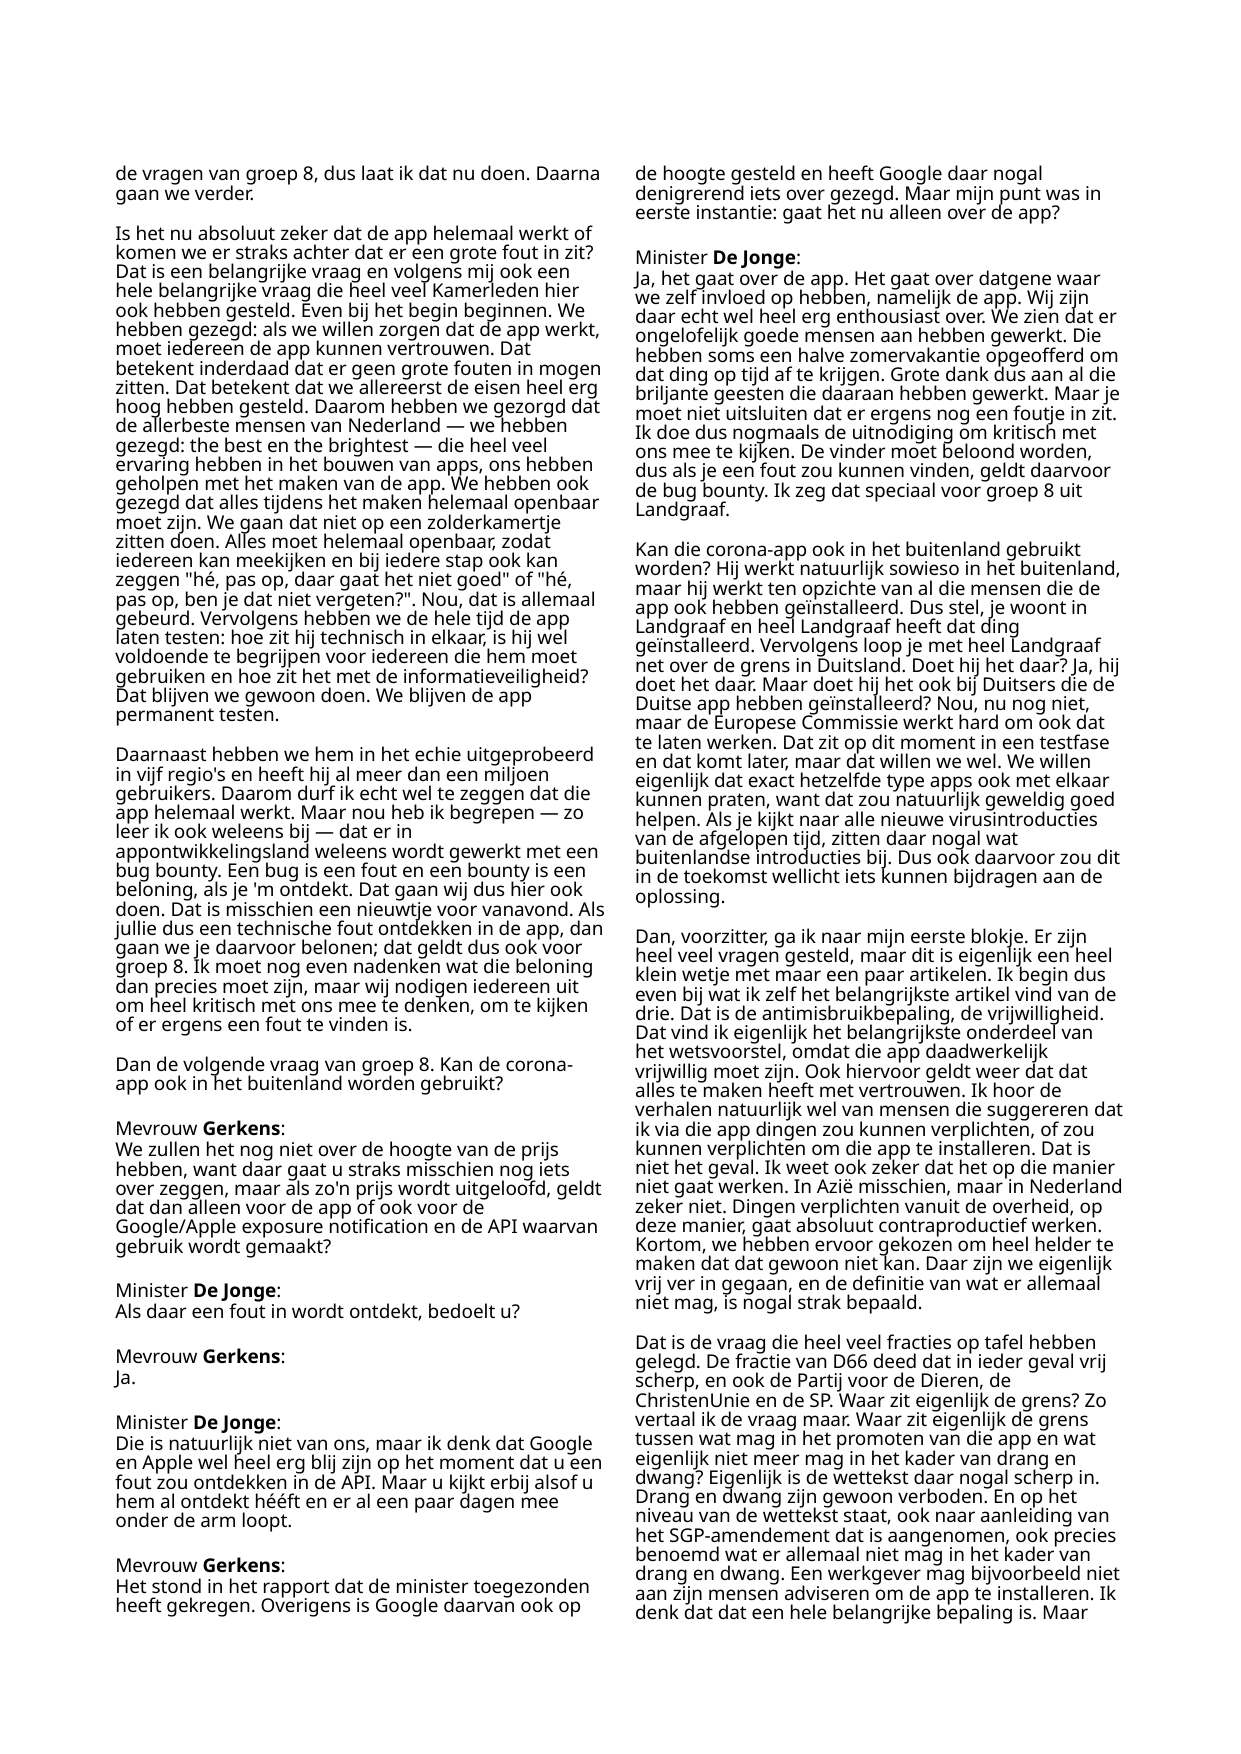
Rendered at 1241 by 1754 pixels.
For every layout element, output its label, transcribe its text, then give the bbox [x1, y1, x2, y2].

text Kan die corona-app ook in het buitenland gebruikt worden? Hij werkt natuurlijk sowieso in het buitenland, maar hij werkt ten opzichte van al die mensen die de app ook hebben geïnstalleerd. Dus stel, je woont in Landgraaf en heel Landgraaf heeft dat ding geïnstalleerd. Vervolgens loop je met heel Landgraaf net over de grens in Duitsland. Doet hij het daar? Ja, hij doet het daar. Maar doet hij het ook bij Duitsers die de Duitse app hebben geïnstalleerd? Nou, nu nog niet, maar de Europese Commissie werkt hard om ook dat te laten werken. Dat zit op dit moment in een testfase en dat komt later, maar dat willen we wel. We willen eigenlijk dat exact hetzelfde type apps ook met elkaar kunnen praten, want dat zou natuurlijk geweldig goed helpen. Als je kijkt naar alle nieuwe virusintroducties van de afgelopen tijd, zitten daar nogal wat buitenlandse introducties bij. Dus ook daarvoor zou dit in de toekomst wellicht iets kunnen bijdragen aan de oplossing. [635, 541, 1125, 907]
text Mevrouw Gerkens: [115, 1116, 605, 1141]
text Dan de volgende vraag van groep 8. Kan de corona-app ook in het buitenland worden gebruikt? [115, 1056, 605, 1095]
text We zullen het nog niet over de hoogte van de prijs hebben, want daar gaat u straks misschien nog iets over zeggen, maar als zo'n prijs wordt uitgeloofd, geldt dat dan alleen voor de app of ook voor de Google/Apple exposure notification en de API waarvan gebruik wordt gemaakt? [115, 1141, 605, 1257]
text Minister De Jonge: [635, 244, 1125, 270]
text Daarnaast hebben we hem in het echie uitgeprobeerd in vijf regio's en heeft hij al meer dan een miljoen gebruikers. Daarom durf ik echt wel te zeggen dat die app helemaal werkt. Maar nou heb ik begrepen — zo leer ik ook weleens bij — dat er in appontwikkelingsland weleens wordt gewerkt met een bug bounty. Een bug is een fout en een bounty is een beloning, als je 'm ontdekt. Dat gaan wij dus hier ook doen. Dat is misschien een nieuwtje voor vanavond. Als jullie dus een technische fout ontdekken in de app, dan gaan we je daarvoor belonen; dat geldt dus ook voor groep 8. Ik moet nog even nadenken wat die beloning dan precies moet zijn, maar wij nodigen iedereen uit om heel kritisch met ons mee te denken, om te kijken of er ergens een fout te vinden is. [115, 746, 605, 1035]
text Als daar een fout in wordt ontdekt, bedoelt u? [115, 1303, 605, 1323]
text Ja, het gaat over de app. Het gaat over datgene waar we zelf invloed op hebben, namelijk de app. Wij zijn daar echt wel heel erg enthousiast over. We zien dat er ongelofelijk goede mensen aan hebben gewerkt. Die hebben soms een halve zomervakantie opgeofferd om dat ding op tijd af te krijgen. Grote dank dus aan al die briljante geesten die daaraan hebben gewerkt. Maar je moet niet uitsluiten dat er ergens nog een foutje in zit. Ik doe dus nogmaals de uitnodiging om kritisch met ons mee te kijken. De vinder moet beloond worden, dus als je een fout zou kunnen vinden, geldt daarvoor de bug bounty. Ik zeg dat speciaal voor groep 8 uit Landgraaf. [635, 270, 1125, 520]
text Minister De Jonge: [115, 1278, 605, 1303]
text de hoogte gesteld en heeft Google daar nogal denigrerend iets over gezegd. Maar mijn punt was in eerste instantie: gaat het nu alleen over de app? [635, 165, 1125, 223]
text Mevrouw Gerkens: [115, 1552, 605, 1578]
text Die is natuurlijk niet van ons, maar ik denk dat Google en Apple wel heel erg blij zijn op het moment dat u een fout zou ontdekken in de API. Maar u kijkt erbij alsof u hem al ontdekt hééft en er al een paar dagen mee onder de arm loopt. [115, 1435, 605, 1531]
text Is het nu absoluut zeker dat de app helemaal werkt of komen we er straks achter dat er een grote fout in zit? Dat is een belangrijke vraag en volgens mij ook een hele belangrijke vraag die heel veel Kamerleden hier ook hebben gesteld. Even bij het begin beginnen. We hebben gezegd: als we willen zorgen dat de app werkt, moet iedereen de app kunnen vertrouwen. Dat betekent inderdaad dat er geen grote fouten in mogen zitten. Dat betekent dat we allereerst de eisen heel erg hoog hebben gesteld. Daarom hebben we gezorgd dat de allerbeste mensen van Nederland — we hebben gezegd: the best en the brightest — die heel veel ervaring hebben in het bouwen van apps, ons hebben geholpen met het maken van de app. We hebben ook gezegd dat alles tijdens het maken helemaal openbaar moet zijn. We gaan dat niet op een zolderkamertje zitten doen. Alles moet helemaal openbaar, zodat iedereen kan meekijken en bij iedere stap ook kan zeggen "hé, pas op, daar gaat het niet goed" of "hé, pas op, ben je dat niet vergeten?". Nou, dat is allemaal gebeurd. Vervolgens hebben we de hele tijd de app laten testen: hoe zit hij technisch in elkaar, is hij wel voldoende te begrijpen voor iedereen die hem moet gebruiken en hoe zit het met de informatieveiligheid? Dat blijven we gewoon doen. We blijven de app permanent testen. [115, 224, 605, 726]
text Mevrouw Gerkens: [115, 1343, 605, 1369]
text Ja. [115, 1369, 605, 1388]
text Dat is de vraag die heel veel fracties op tafel hebben gelegd. De fractie van D66 deed dat in ieder geval vrij scherp, en ook de Partij voor de Dieren, de ChristenUnie en de SP. Waar zit eigenlijk de grens? Zo vertaal ik de vraag maar. Waar zit eigenlijk de grens tussen wat mag in het promoten van die app en wat eigenlijk niet meer mag in het kader van drang en dwang? Eigenlijk is de wettekst daar nogal scherp in. Drang en dwang zijn gewoon verboden. En op het niveau van de wettekst staat, ook naar aanleiding van het SGP-amendement dat is aangenomen, ook precies benoemd wat er allemaal niet mag in het kader van drang en dwang. Een werkgever mag bijvoorbeeld niet aan zijn mensen adviseren om de app te installeren. Ik denk dat dat een hele belangrijke bepaling is. Maar [635, 1334, 1125, 1623]
text de vragen van groep 8, dus laat ik dat nu doen. Daarna gaan we verder. [115, 165, 605, 204]
text Dan, voorzitter, ga ik naar mijn eerste blokje. Er zijn heel veel vragen gesteld, maar dit is eigenlijk een heel klein wetje met maar een paar artikelen. Ik begin dus even bij wat ik zelf het belangrijkste artikel vind van de drie. Dat is de antimisbruikbepaling, de vrijwilligheid. Dat vind ik eigenlijk het belangrijkste onderdeel van het wetsvoorstel, omdat die app daadwerkelijk vrijwillig moet zijn. Ook hiervoor geldt weer dat dat alles te maken heeft met vertrouwen. Ik hoor de verhalen natuurlijk wel van mensen die suggereren dat ik via die app dingen zou kunnen verplichten, of zou kunnen verplichten om die app te installeren. Dat is niet het geval. Ik weet ook zeker dat het op die manier niet gaat werken. In Azië misschien, maar in Nederland zeker niet. Dingen verplichten vanuit de overheid, op deze manier, gaat absoluut contraproductief werken. Kortom, we hebben ervoor gekozen om heel helder te maken dat dat gewoon niet kan. Daar zijn we eigenlijk vrij ver in gegaan, en de definitie van wat er allemaal niet mag, is nogal strak bepaald. [635, 928, 1125, 1313]
text Het stond in het rapport dat de minister toegezonden heeft gekregen. Overigens is Google daarvan ook op [115, 1578, 605, 1617]
text Minister De Jonge: [115, 1409, 605, 1435]
